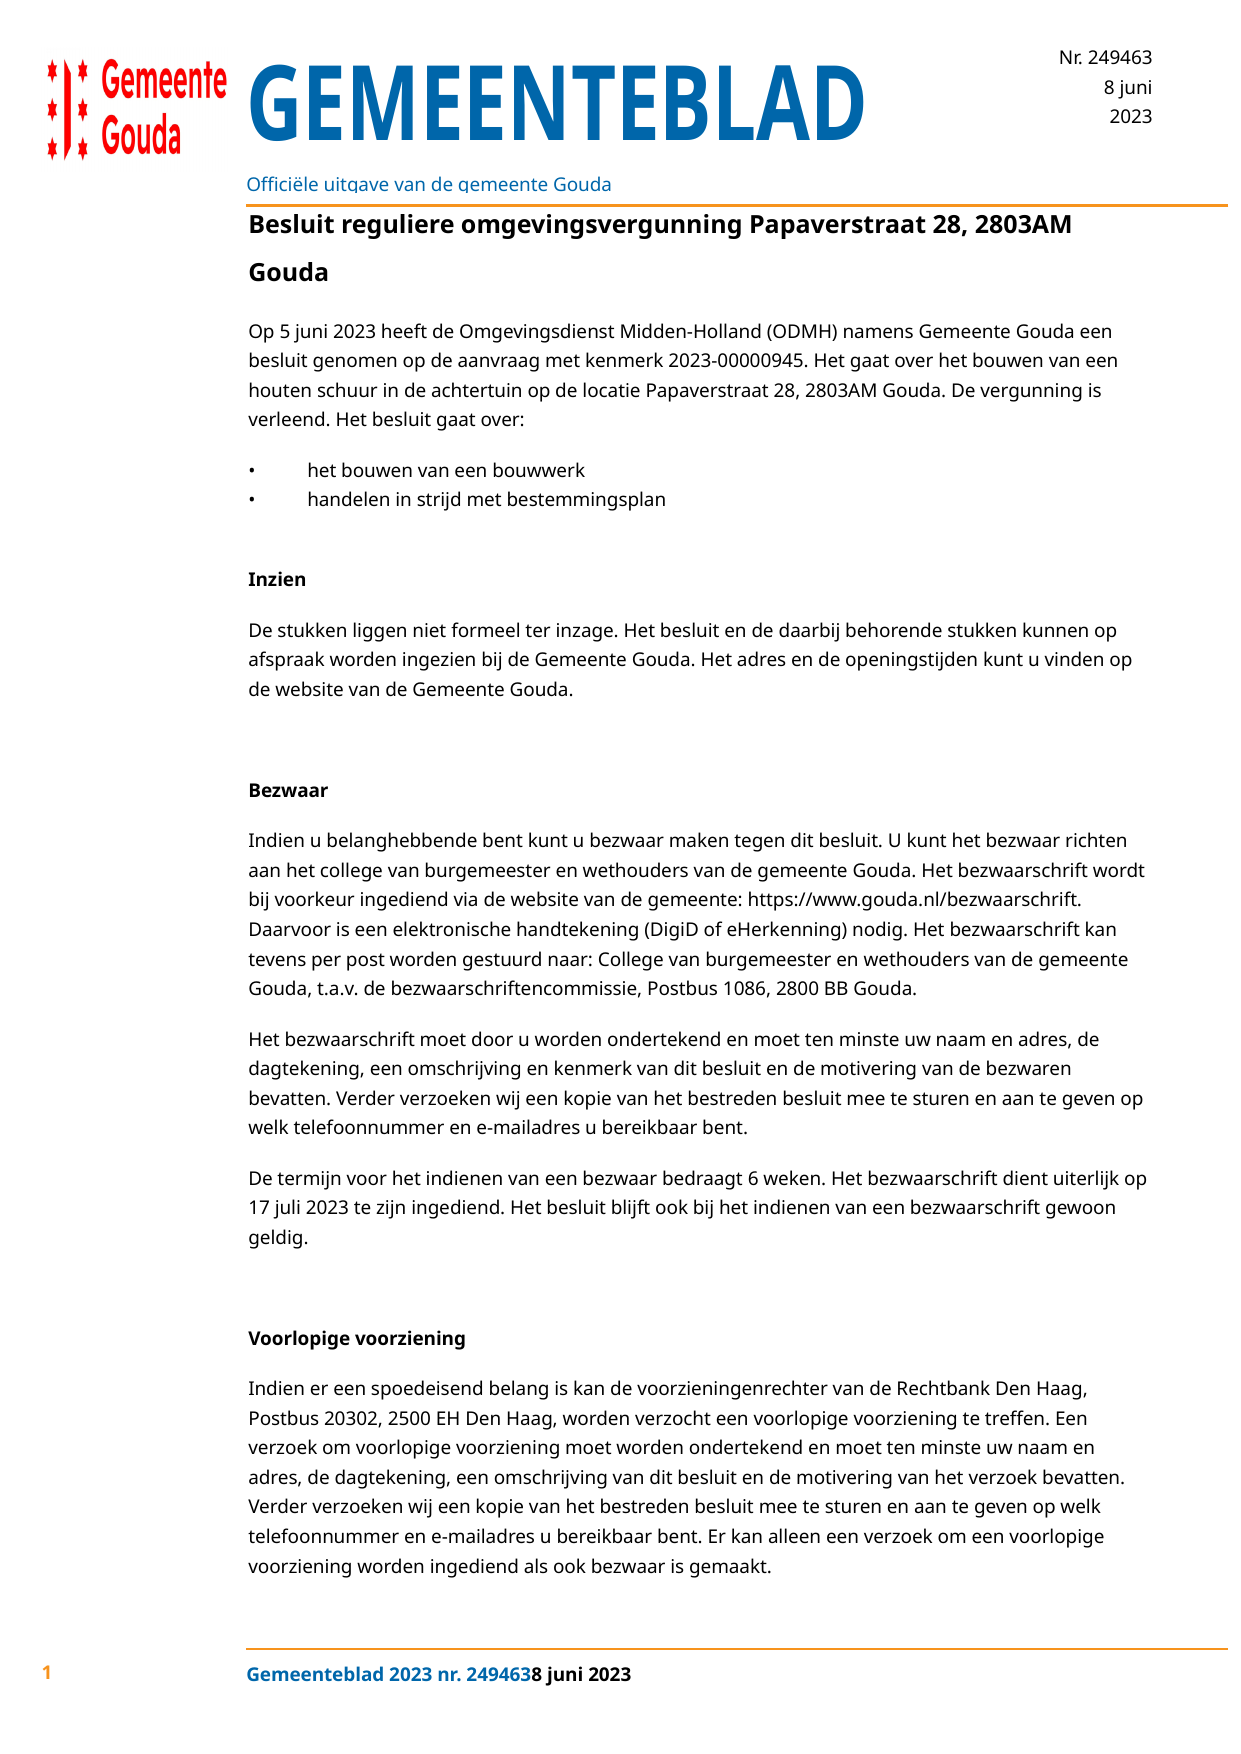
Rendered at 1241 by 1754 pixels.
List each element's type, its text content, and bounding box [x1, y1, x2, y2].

text Het bezwaarschrift moet door u worden ondertekend en moet ten minste uw naam en adres, de dagtekening, een omschrijving en kenmerk van dit besluit en de motivering van de bezwaren bevatten. Verder verzoeken wij een kopie van het bestreden besluit mee te sturen en aan te geven op welk telefoonnummer en e-mailadres u bereikbaar bent. [248, 1026, 1152, 1140]
text Voorlopige voorziening [248, 1325, 1152, 1351]
list handelen in strijd met bestemmingsplan [248, 487, 1152, 512]
text Inzien [248, 567, 1152, 592]
list het bouwen van een bouwwerk [248, 457, 1152, 483]
text Indien er een spoedeisend belang is kan de voorzieningenrechter van de Rechtbank Den Haag, Postbus 20302, 2500 EH Den Haag, worden verzocht een voorlopige voorziening te treffen. Een verzoek om voorlopige voorziening moet worden ondertekend en moet ten minste uw naam en adres, de dagtekening, een omschrijving van dit besluit en de motivering van het verzoek bevatten. Verder verzoeken wij een kopie van het bestreden besluit mee te sturen en aan te geven op welk telefoonnummer en e-mailadres u bereikbaar bent. Er kan alleen een verzoek om een voorlopige voorziening worden ingediend als ook bezwaar is gemaakt. [248, 1375, 1152, 1579]
picture [41, 47, 231, 172]
text Besluit reguliere omgevingsvergunning Papaverstraat 28, 2803AM Gouda [248, 207, 1152, 288]
text Op 5 juni 2023 heeft de Omgevingsdienst Midden-Holland (ODMH) namens Gemeente Gouda een besluit genomen op de aanvraag met kenmerk 2023-00000945. Het gaat over het bouwen van een houten schuur in de achtertuin op de locatie Papaverstraat 28, 2803AM Gouda. De vergunning is verleend. Het besluit gaat over: [248, 318, 1152, 432]
text De stukken liggen niet formeel ter inzage. Het besluit en de daarbij behorende stukken kunnen op afspraak worden ingezien bij de Gemeente Gouda. Het adres en de openingstijden kunt u vinden op de website van de Gemeente Gouda. [248, 617, 1152, 702]
text Bezwaar [248, 777, 1152, 803]
text De termijn voor het indienen van een bezwaar bedraagt 6 weken. Het bezwaarschrift dient uiterlijk op 17 juli 2023 te zijn ingediend. Het besluit blijft ook bij het indienen van een bezwaarschrift gewoon geldig. [248, 1165, 1152, 1250]
text Indien u belanghebbende bent kunt u bezwaar maken tegen dit besluit. U kunt het bezwaar richten aan het college van burgemeester en wethouders van de gemeente Gouda. Het bezwaarschrift wordt bij voorkeur ingediend via de website van de gemeente: https://www.gouda.nl/bezwaarschrift. Daarvoor is een elektronische handtekening (DigiD of eHerkenning) nodig. Het bezwaarschrift kan tevens per post worden gestuurd naar: College van burgemeester en wethouders van de gemeente Gouda, t.a.v. de bezwaarschriftencommissie, Postbus 1086, 2800 BB Gouda. [248, 827, 1152, 1001]
